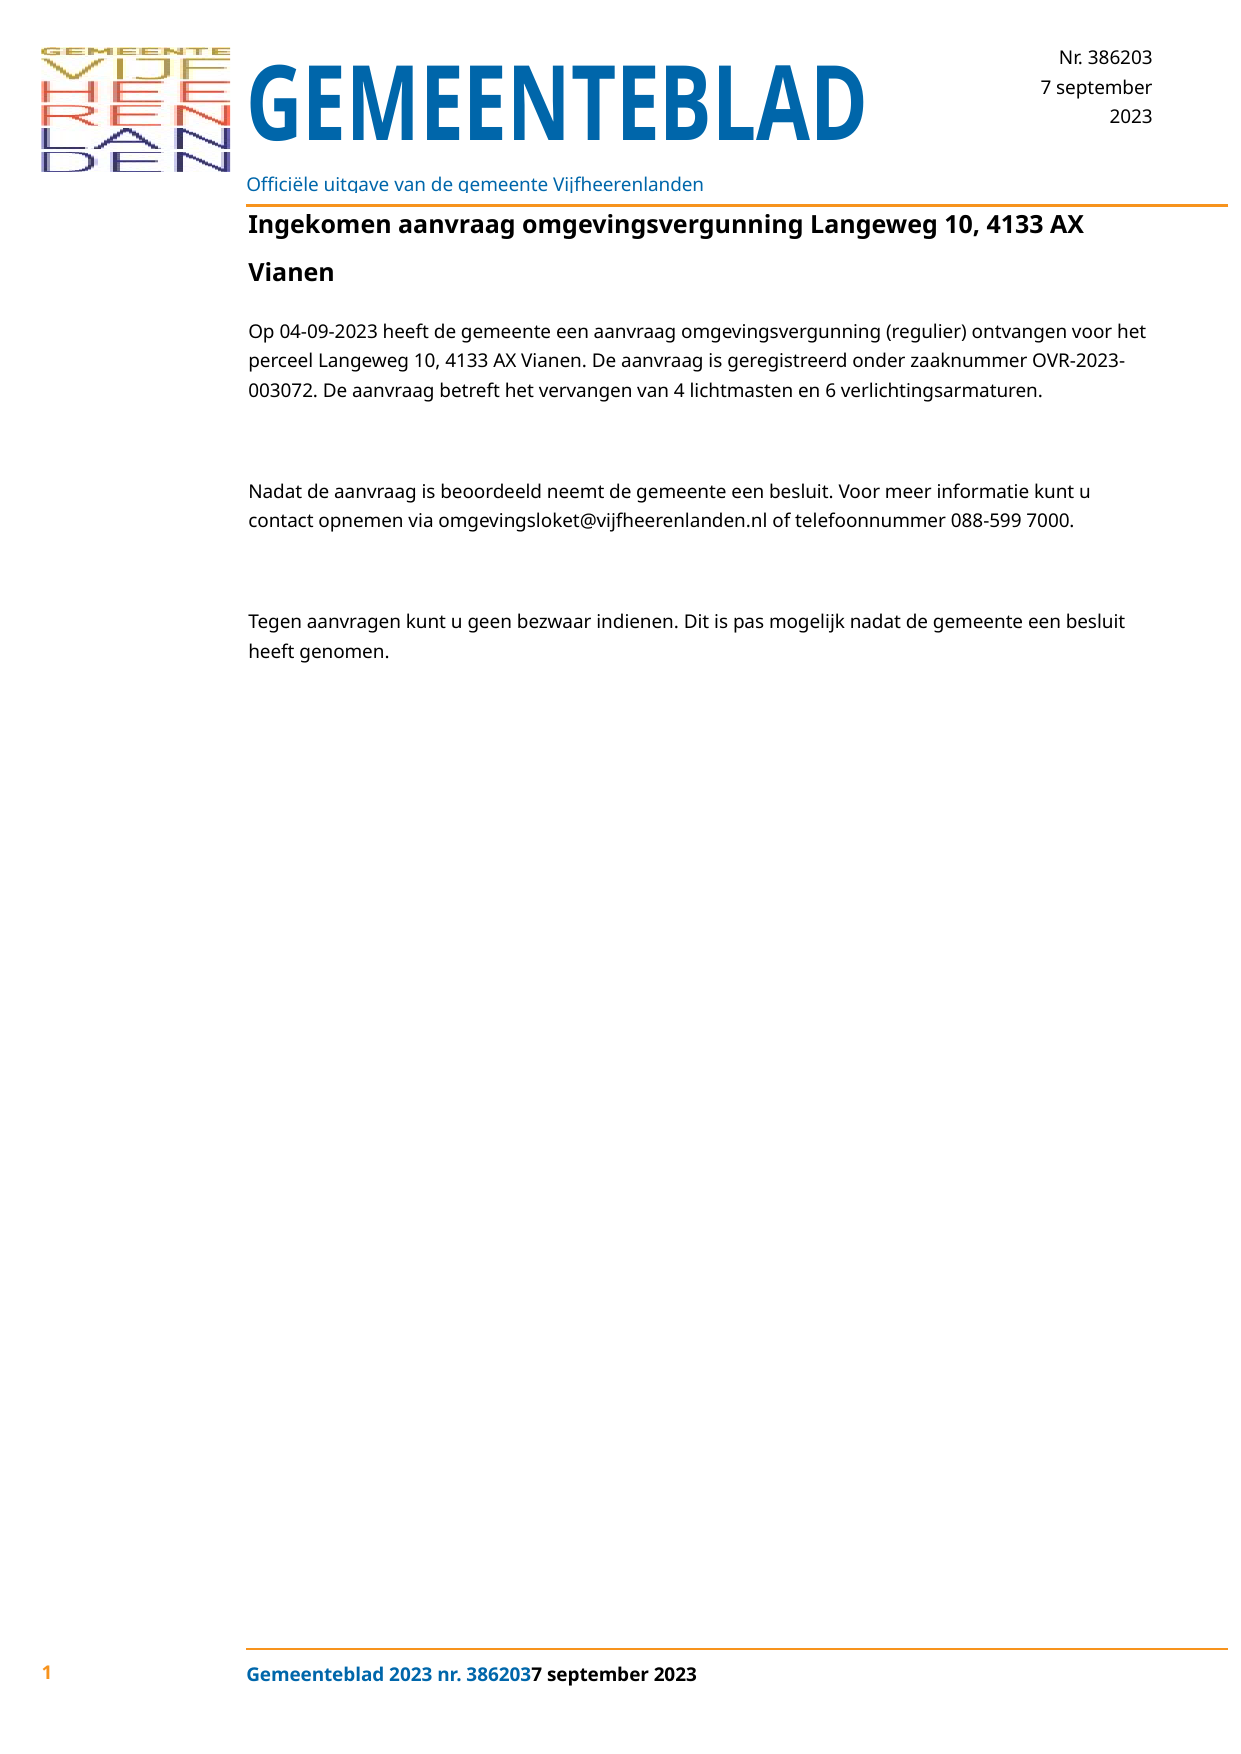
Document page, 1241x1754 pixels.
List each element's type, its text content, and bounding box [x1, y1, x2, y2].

text Tegen aanvragen kunt u geen bezwaar indienen. Dit is pas mogelijk nadat de gemeente een besluit heeft genomen. [248, 608, 1152, 664]
picture [41, 47, 231, 172]
text Op 04-09-2023 heeft de gemeente een aanvraag omgevingsvergunning (regulier) ontvangen voor het perceel Langeweg 10, 4133 AX Vianen. De aanvraag is geregistreerd onder zaaknummer OVR-2023-003072. De aanvraag betreft het vervangen van 4 lichtmasten en 6 verlichtingsarmaturen. [248, 318, 1152, 403]
text Nadat de aanvraag is beoordeeld neemt de gemeente een besluit. Voor meer informatie kunt u contact opnemen via omgevingsloket@vijfheerenlanden.nl of telefoonnummer 088-599 7000. [248, 478, 1152, 533]
text Ingekomen aanvraag omgevingsvergunning Langeweg 10, 4133 AX Vianen [248, 207, 1152, 288]
